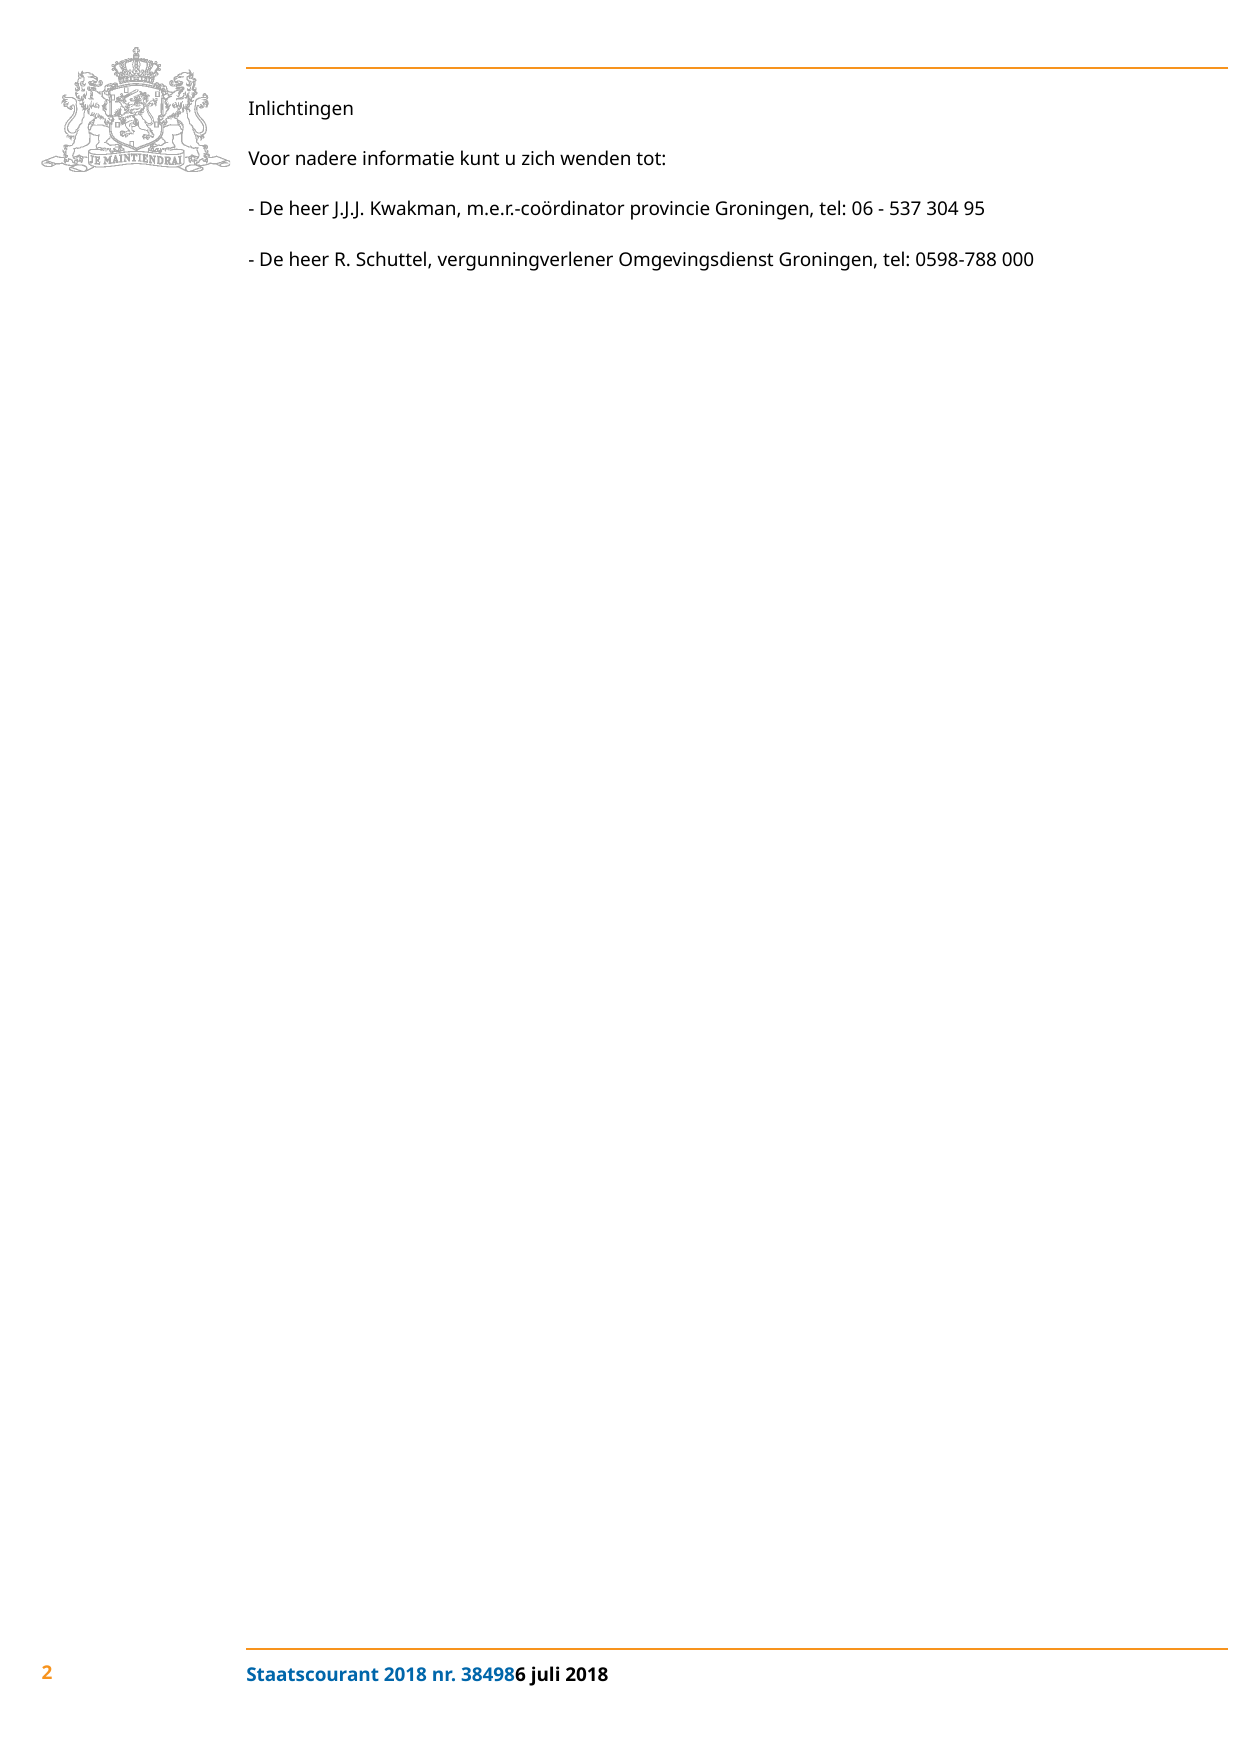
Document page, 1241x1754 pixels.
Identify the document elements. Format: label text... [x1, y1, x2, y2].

text Inlichtingen [248, 95, 1152, 121]
text - De heer J.J.J. Kwakman, m.e.r.-coördinator provincie Groningen, tel: 06 - 537 304 95 [248, 196, 1152, 221]
picture [41, 47, 231, 172]
text - De heer R. Schuttel, vergunningverlener Omgevingsdienst Groningen, tel: 0598-788 000 [248, 246, 1152, 272]
text Voor nadere informatie kunt u zich wenden tot: [248, 145, 1152, 171]
